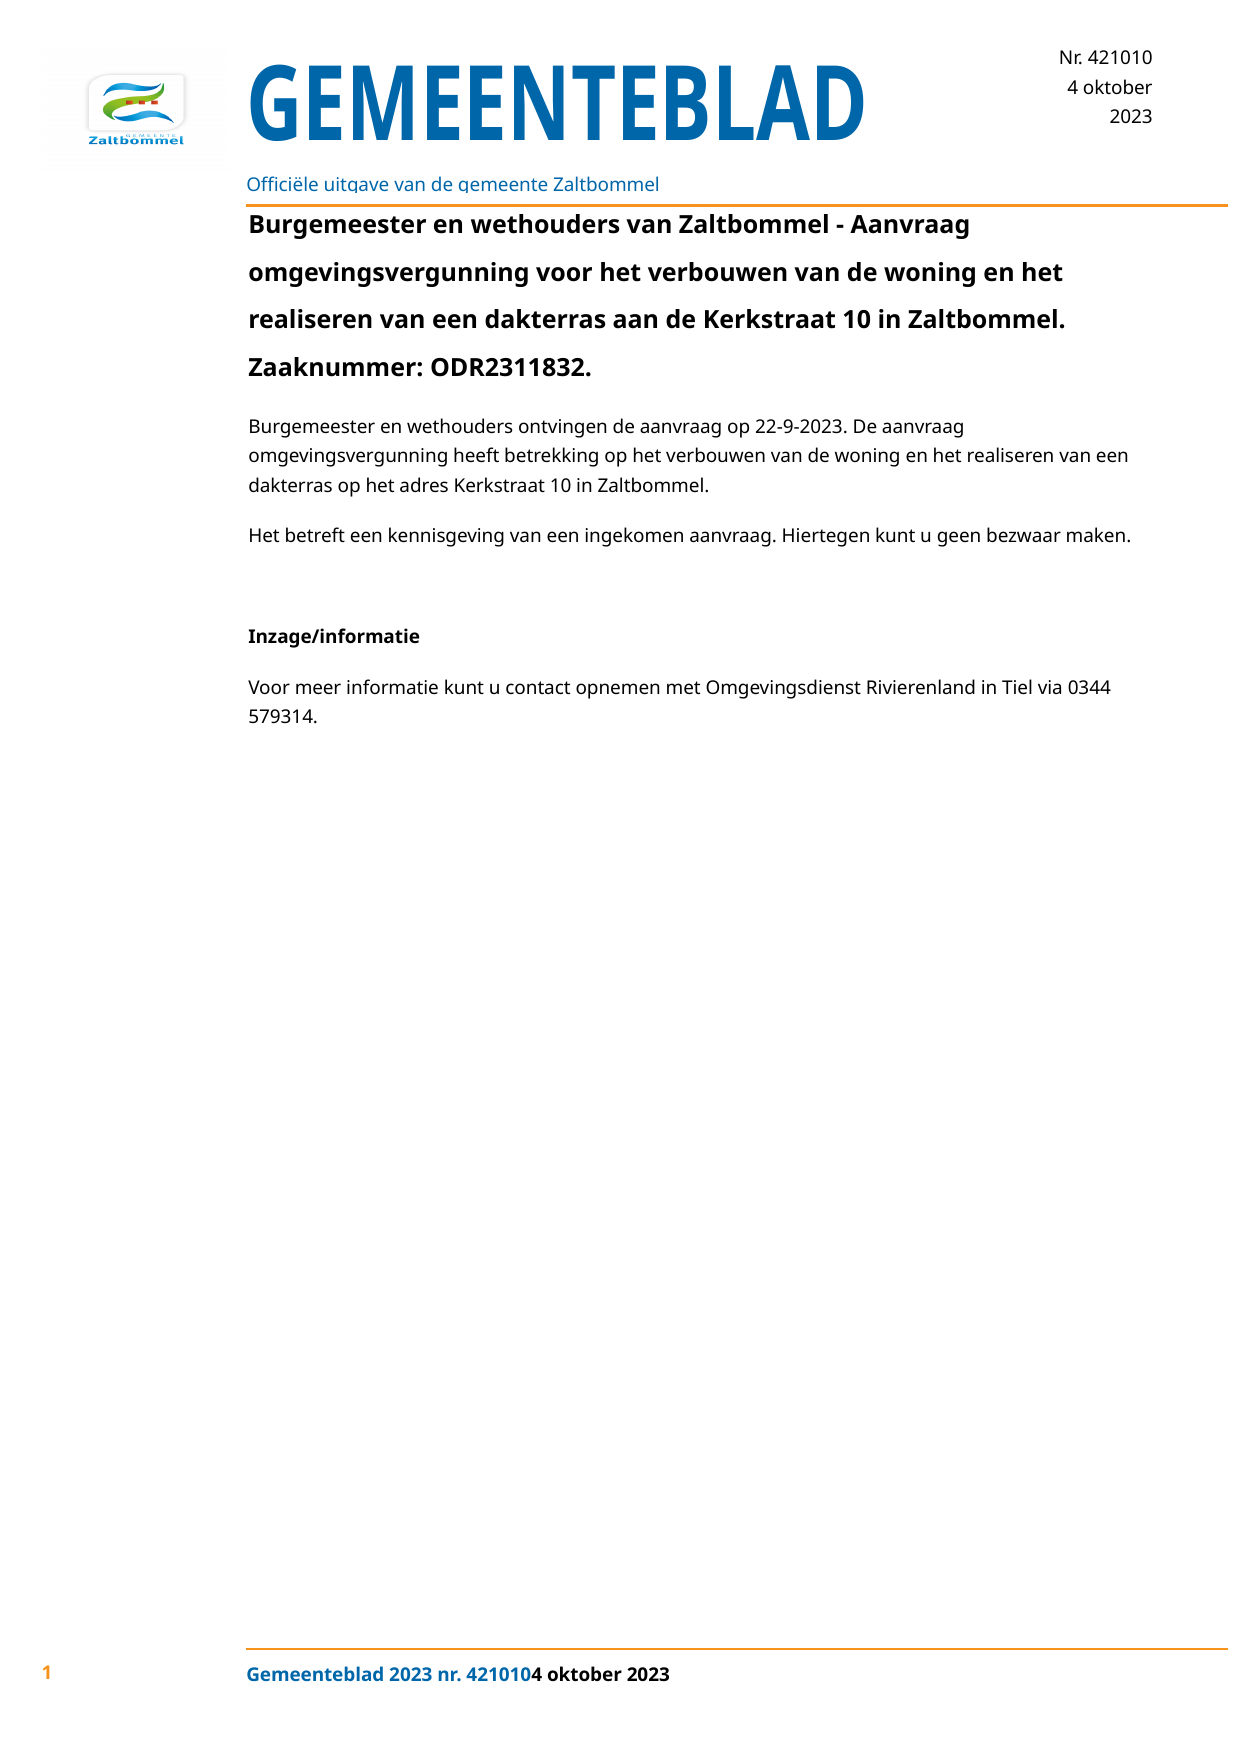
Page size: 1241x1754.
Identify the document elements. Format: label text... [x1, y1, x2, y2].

picture [41, 47, 231, 172]
text Inzage/informatie [248, 623, 1152, 649]
text Voor meer informatie kunt u contact opnemen met Omgevingsdienst Rivierenland in Tiel via 0344 579314. [248, 674, 1152, 729]
text Het betreft een kennisgeving van een ingekomen aanvraag. Hiertegen kunt u geen bezwaar maken. [248, 523, 1152, 548]
text Burgemeester en wethouders ontvingen de aanvraag op 22-9-2023. De aanvraag omgevingsvergunning heeft betrekking op het verbouwen van de woning en het realiseren van een dakterras op het adres Kerkstraat 10 in Zaltbommel. [248, 413, 1152, 498]
text Burgemeester en wethouders van Zaltbommel - Aanvraag omgevingsvergunning voor het verbouwen van de woning en het realiseren van een dakterras aan de Kerkstraat 10 in Zaltbommel. Zaaknummer: ODR2311832. [248, 207, 1152, 384]
